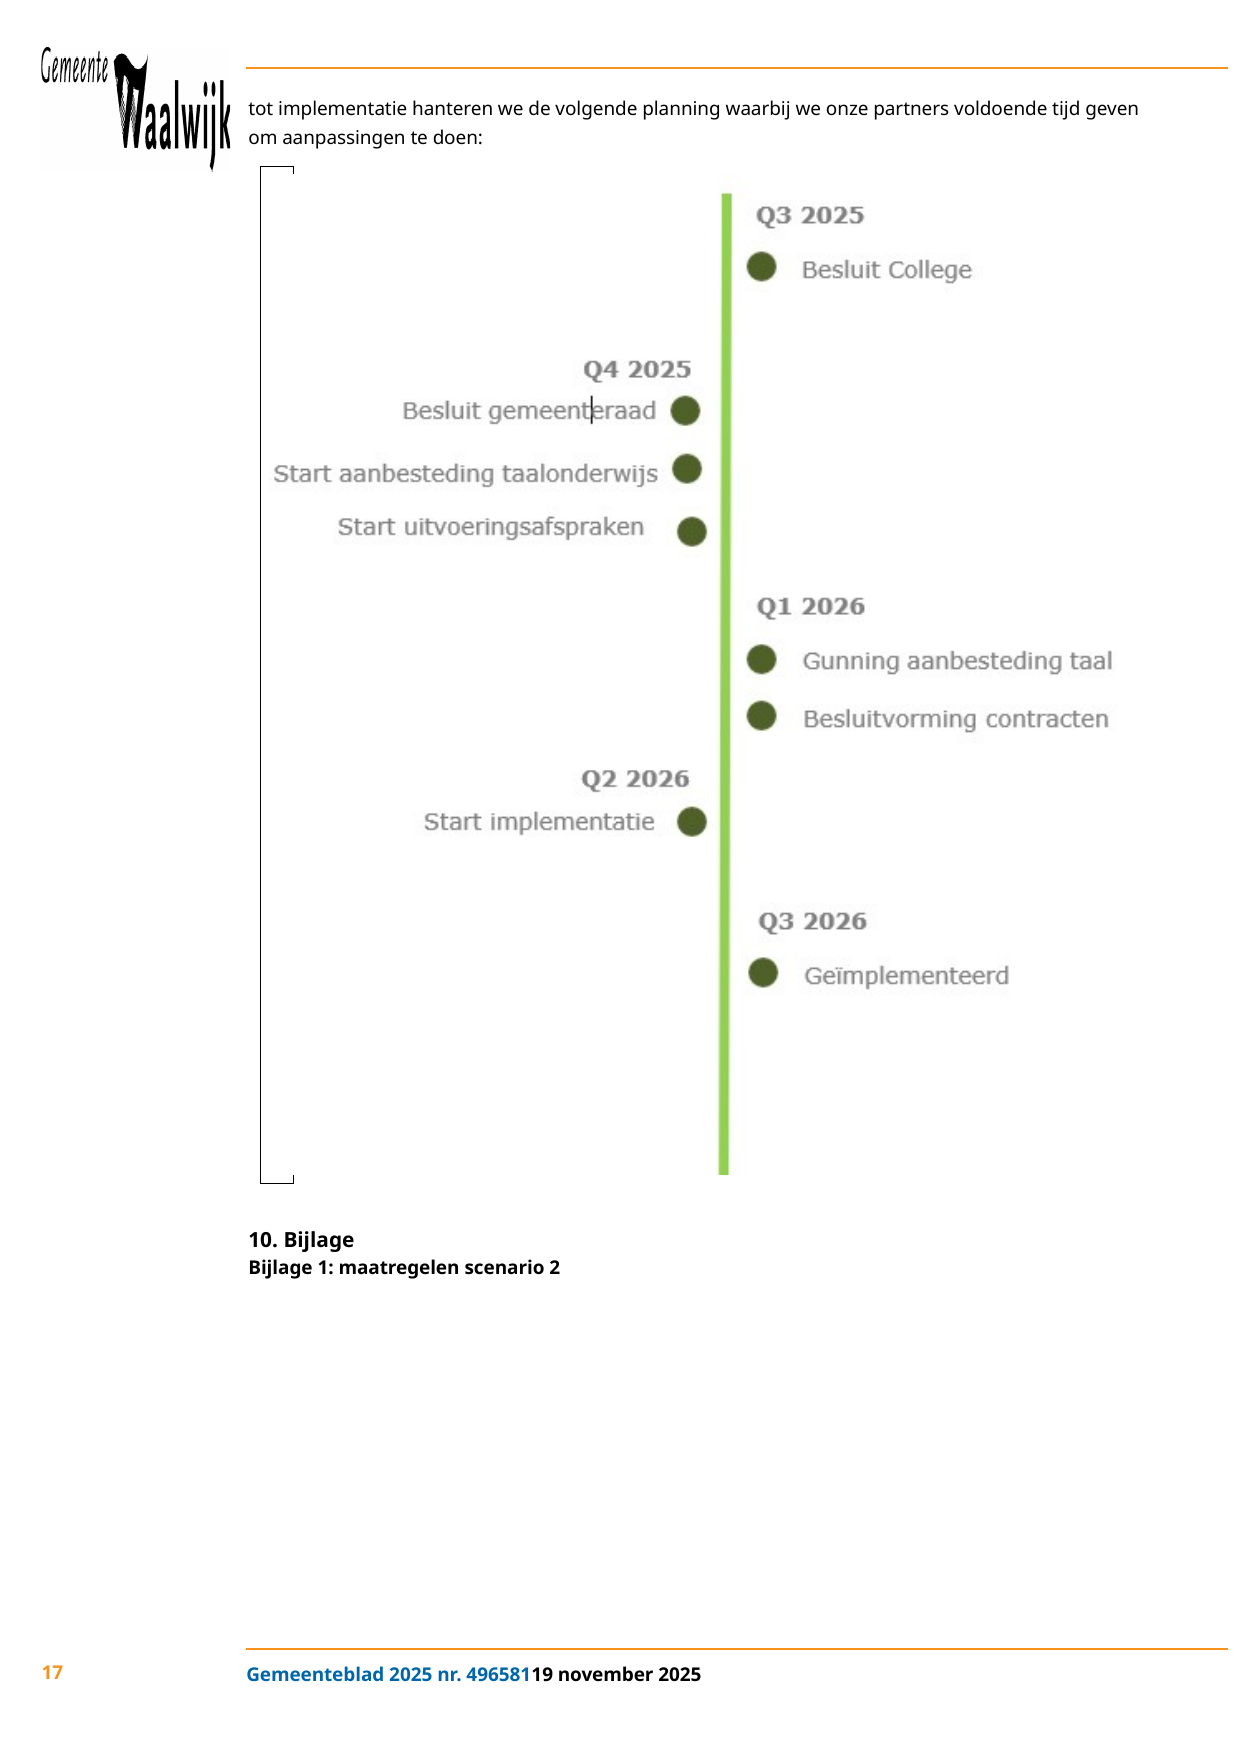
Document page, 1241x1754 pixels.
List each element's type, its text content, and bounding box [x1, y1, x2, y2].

text tot implementatie hanteren we de volgende planning waarbij we onze partners voldoende tijd geven om aanpassingen te doen: [248, 95, 1152, 150]
text 10. Bijlage [248, 1226, 1152, 1254]
picture [41, 47, 231, 172]
text Bijlage 1: maatregelen scenario 2 [248, 1254, 1152, 1280]
picture [268, 174, 1173, 1175]
